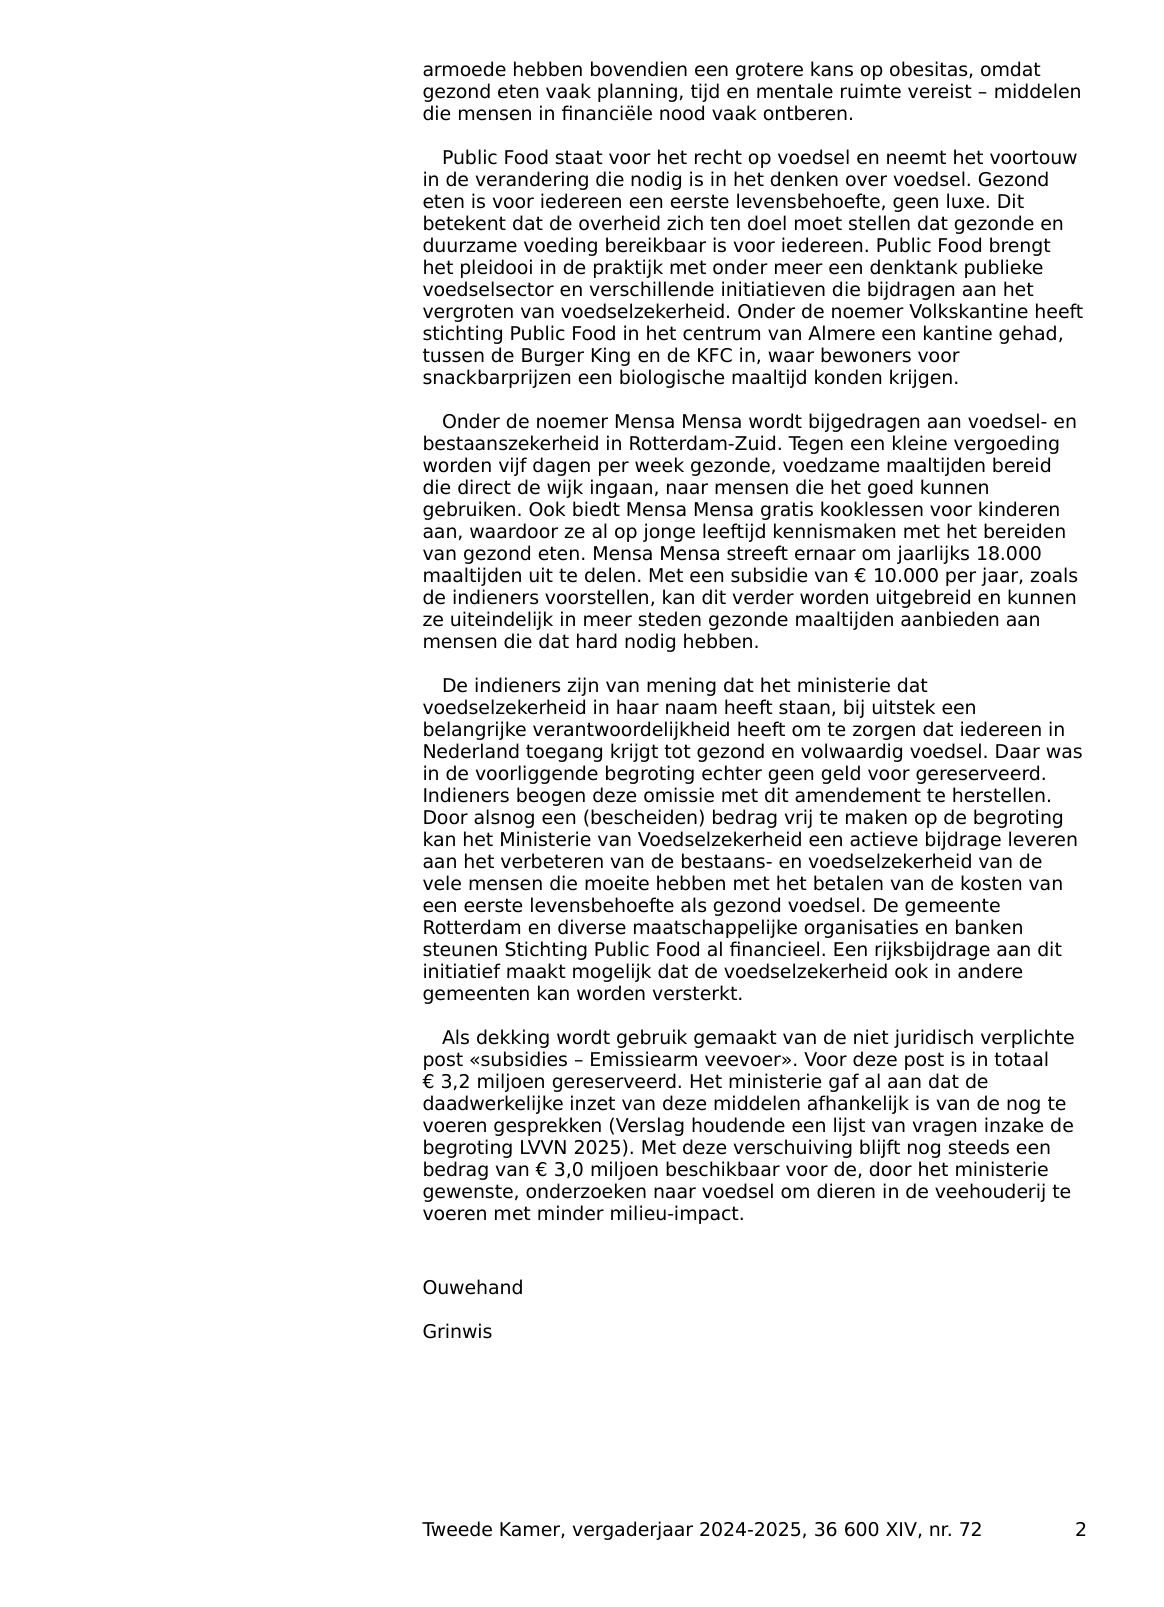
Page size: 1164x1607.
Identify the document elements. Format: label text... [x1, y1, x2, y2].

text Onder de noemer Mensa Mensa wordt bijgedragen aan voedsel- en bestaanszekerheid in Rotterdam-Zuid. Tegen een kleine vergoeding worden vijf dagen per week gezonde, voedzame maaltijden bereid die direct de wijk ingaan, naar mensen die het goed kunnen gebruiken. Ook biedt Mensa Mensa gratis kooklessen voor kinderen aan, waardoor ze al op jonge leeftijd kennismaken met het bereiden van gezond eten. Mensa Mensa streeft ernaar om jaarlijks 18.000 maaltijden uit te delen. Met een subsidie van € 10.000 per jaar, zoals de indieners voorstellen, kan dit verder worden uitgebreid en kunnen ze uiteindelijk in meer steden gezonde maaltijden aanbieden aan mensen die dat hard nodig hebben. [422, 411, 1087, 653]
text Als dekking wordt gebruik gemaakt van de niet juridisch verplichte post «subsidies – Emissiearm veevoer». Voor deze post is in totaal € 3,2 miljoen gereserveerd. Het ministerie gaf al aan dat de daadwerkelijke inzet van deze middelen afhankelijk is van de nog te voeren gesprekken (Verslag houdende een lijst van vragen inzake de begroting LVVN 2025). Met deze verschuiving blijft nog steeds een bedrag van € 3,0 miljoen beschikbaar voor de, door het ministerie gewenste, onderzoeken naar voedsel om dieren in de veehouderij te voeren met minder milieu-impact. [422, 1027, 1087, 1225]
text Public Food staat voor het recht op voedsel en neemt het voortouw in de verandering die nodig is in het denken over voedsel. Gezond eten is voor iedereen een eerste levensbehoefte, geen luxe. Dit betekent dat de overheid zich ten doel moet stellen dat gezonde en duurzame voeding bereikbaar is voor iedereen. Public Food brengt het pleidooi in de praktijk met onder meer een denktank publieke voedselsector en verschillende initiatieven die bijdragen aan het vergroten van voedselzekerheid. Onder de noemer Volkskantine heeft stichting Public Food in het centrum van Almere een kantine gehad, tussen de Burger King en de KFC in, waar bewoners voor snackbarprijzen een biologische maaltijd konden krijgen. [422, 147, 1087, 389]
text armoede hebben bovendien een grotere kans op obesitas, omdat gezond eten vaak planning, tijd en mentale ruimte vereist – middelen die mensen in financiële nood vaak ontberen. [422, 59, 1087, 125]
text De indieners zijn van mening dat het ministerie dat voedselzekerheid in haar naam heeft staan, bij uitstek een belangrijke verantwoordelijkheid heeft om te zorgen dat iedereen in Nederland toegang krijgt tot gezond en volwaardig voedsel. Daar was in de voorliggende begroting echter geen geld voor gereserveerd. Indieners beogen deze omissie met dit amendement te herstellen. Door alsnog een (bescheiden) bedrag vrij te maken op de begroting kan het Ministerie van Voedselzekerheid een actieve bijdrage leveren aan het verbeteren van de bestaans- en voedselzekerheid van de vele mensen die moeite hebben met het betalen van de kosten van een eerste levensbehoefte als gezond voedsel. De gemeente Rotterdam en diverse maatschappelijke organisaties en banken steunen Stichting Public Food al financieel. Een rijksbijdrage aan dit initiatief maakt mogelijk dat de voedselzekerheid ook in andere gemeenten kan worden versterkt. [422, 675, 1087, 1005]
text Ouwehand Grinwis [422, 1255, 1087, 1343]
